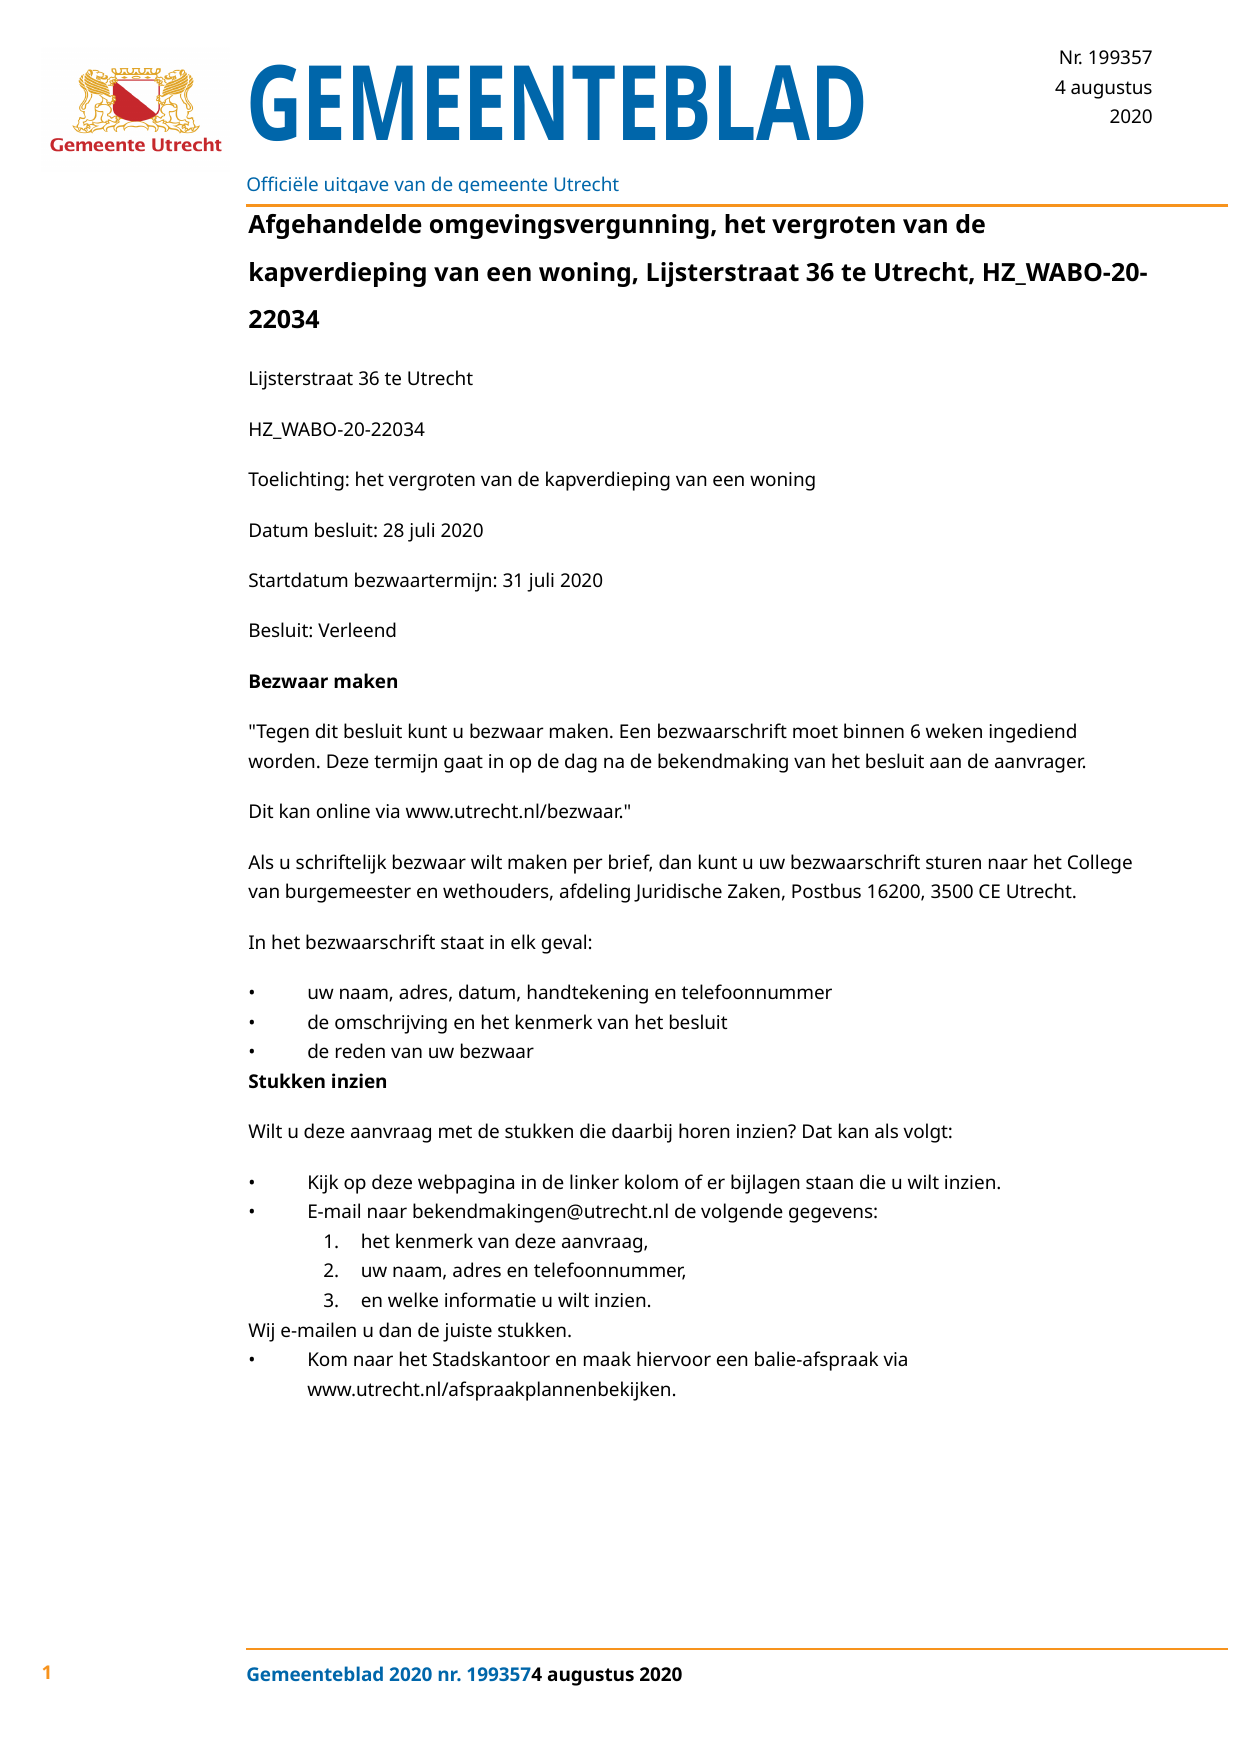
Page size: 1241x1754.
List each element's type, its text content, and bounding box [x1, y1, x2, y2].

list de reden van uw bezwaar [248, 1038, 1152, 1064]
text Stukken inzien [248, 1068, 1152, 1094]
text Besluit: Verleend [248, 618, 1152, 643]
picture [41, 47, 231, 172]
text Wilt u deze aanvraag met de stukken die daarbij horen inzien? Dat kan als volgt: [248, 1118, 1152, 1144]
list uw naam, adres, datum, handtekening en telefoonnummer [248, 979, 1152, 1005]
list E-mail naar bekendmakingen@utrecht.nl de volgende gegevens: [248, 1198, 1152, 1224]
list uw naam, adres en telefoonnummer, [323, 1258, 1152, 1283]
list en welke informatie u wilt inzien. [323, 1287, 1152, 1313]
text Wij e-mailen u dan de juiste stukken. [248, 1317, 1152, 1342]
text HZ_WABO-20-22034 [248, 416, 1152, 442]
text "Tegen dit besluit kunt u bezwaar maken. Een bezwaarschrift moet binnen 6 weken ingediend worden. Deze termijn gaat in op de dag na de bekendmaking van het besluit aan de aanvrager. [248, 718, 1152, 774]
text In het bezwaarschrift staat in elk geval: [248, 929, 1152, 954]
text Toelichting: het vergroten van de kapverdieping van een woning [248, 466, 1152, 492]
list Kijk op deze webpagina in de linker kolom of er bijlagen staan die u wilt inzien. [248, 1169, 1152, 1194]
list Kom naar het Stadskantoor en maak hiervoor een balie-afspraak via www.utrecht.nl/afspraakplannenbekijken. [248, 1346, 1152, 1402]
list de omschrijving en het kenmerk van het besluit [248, 1009, 1152, 1034]
text Dit kan online via www.utrecht.nl/bezwaar." [248, 798, 1152, 824]
text Als u schriftelijk bezwaar wilt maken per brief, dan kunt u uw bezwaarschrift sturen naar het College van burgemeester en wethouders, afdeling Juridische Zaken, Postbus 16200, 3500 CE Utrecht. [248, 849, 1152, 904]
list het kenmerk van deze aanvraag, [323, 1228, 1152, 1254]
text Afgehandelde omgevingsvergunning, het vergroten van de kapverdieping van een woning, Lijsterstraat 36 te Utrecht, HZ_WABO-20-22034 [248, 207, 1152, 336]
text Lijsterstraat 36 te Utrecht [248, 366, 1152, 391]
text Startdatum bezwaartermijn: 31 juli 2020 [248, 567, 1152, 593]
text Bezwaar maken [248, 668, 1152, 694]
text Datum besluit: 28 juli 2020 [248, 517, 1152, 542]
